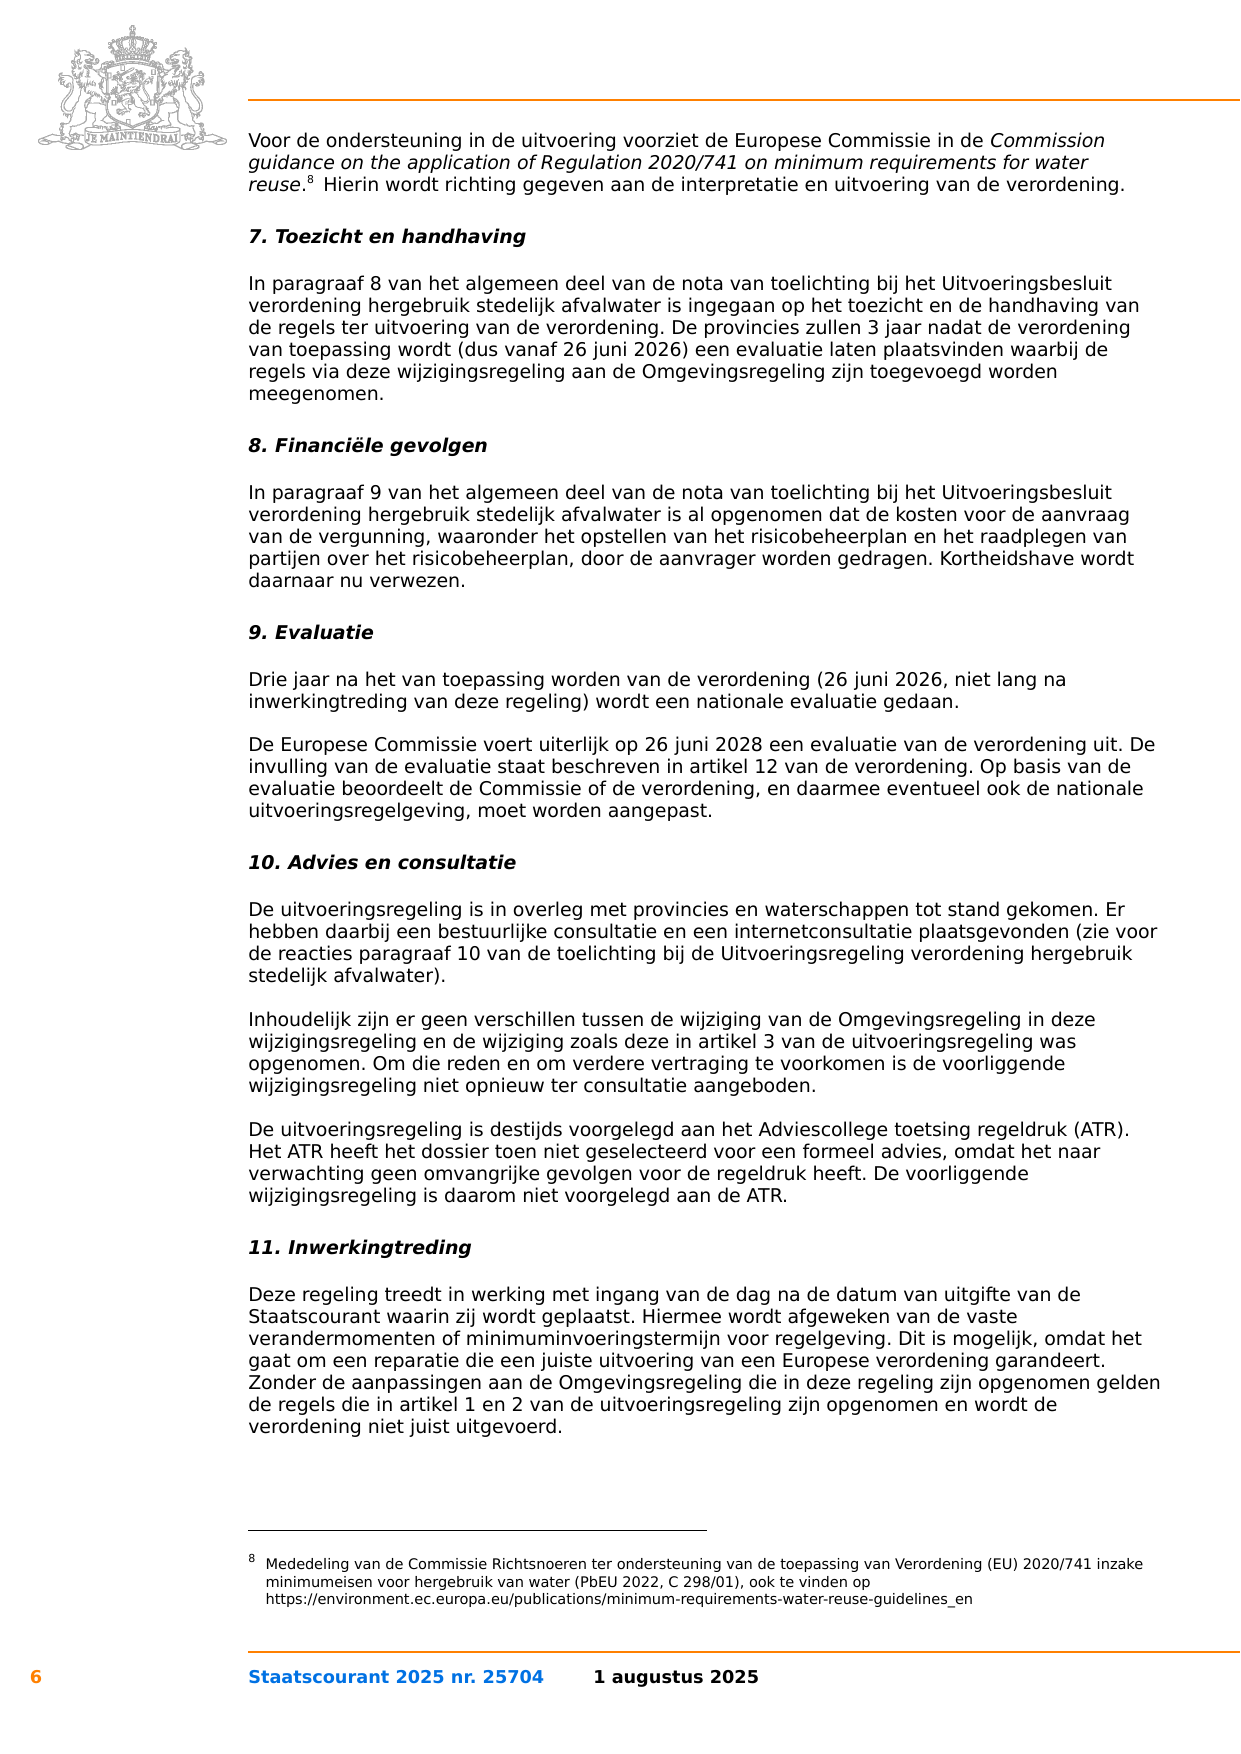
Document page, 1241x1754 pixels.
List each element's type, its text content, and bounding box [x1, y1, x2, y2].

subtitle 11. Inwerkingtreding [248, 1237, 1163, 1259]
subtitle 7. Toezicht en handhaving [248, 226, 1163, 248]
subtitle 8. Financiële gevolgen [248, 435, 1163, 457]
picture [38, 25, 227, 150]
subtitle 10. Advies en consultatie [248, 852, 1163, 874]
text De uitvoeringsregeling is in overleg met provincies en waterschappen tot stand gekomen. Er hebben daarbij een bestuurlijke consultatie en een internetconsultatie plaatsgevonden (zie voor de reacties paragraaf 10 van de toelichting bij de Uitvoeringsregeling verordening hergebruik stedelijk afvalwater). [248, 899, 1163, 987]
text Drie jaar na het van toepassing worden van de verordening (26 juni 2026, niet lang na inwerkingtreding van deze regeling) wordt een nationale evaluatie gedaan. [248, 668, 1163, 712]
text In paragraaf 8 van het algemeen deel van de nota van toelichting bij het Uitvoeringsbesluit verordening hergebruik stedelijk afvalwater is ingegaan op het toezicht en de handhaving van de regels ter uitvoering van de verordening. De provincies zullen 3 jaar nadat de verordening van toepassing wordt (dus vanaf 26 juni 2026) een evaluatie laten plaatsvinden waarbij de regels via deze wijzigingsregeling aan de Omgevingsregeling zijn toegevoegd worden meegenomen. [248, 273, 1163, 405]
text Mededeling van de Commissie Richtsnoeren ter ondersteuning van de toepassing van Verordening (EU) 2020/741 inzake minimumeisen voor hergebruik van water (PbEU 2022, C 298/01), ook te vinden op https://environment.ec.europa.eu/publications/minimum-requirements-water-reuse-guidelines_en [248, 1552, 1163, 1608]
text Voor de ondersteuning in de uitvoering voorziet de Europese Commissie in de Commission guidance on the application of Regulation 2020/741 on minimum requirements for water reuse. Hierin wordt richting gegeven aan de interpretatie en uitvoering van de verordening. [248, 130, 1163, 196]
text De uitvoeringsregeling is destijds voorgelegd aan het Adviescollege toetsing regeldruk (ATR). Het ATR heeft het dossier toen niet geselecteerd voor een formeel advies, omdat het naar verwachting geen omvangrijke gevolgen voor de regeldruk heeft. De voorliggende wijzigingsregeling is daarom niet voorgelegd aan de ATR. [248, 1119, 1163, 1207]
text Deze regeling treedt in werking met ingang van de dag na de datum van uitgifte van de Staatscourant waarin zij wordt geplaatst. Hiermee wordt afgeweken van de vaste verandermomenten of minimuminvoeringstermijn voor regelgeving. Dit is mogelijk, omdat het gaat om een reparatie die een juiste uitvoering van een Europese verordening garandeert. Zonder de aanpassingen aan de Omgevingsregeling die in deze regeling zijn opgenomen gelden de regels die in artikel 1 en 2 van de uitvoeringsregeling zijn opgenomen en wordt de verordening niet juist uitgevoerd. [248, 1284, 1163, 1438]
text De Europese Commissie voert uiterlijk op 26 juni 2028 een evaluatie van de verordening uit. De invulling van de evaluatie staat beschreven in artikel 12 van de verordening. Op basis van de evaluatie beoordeelt de Commissie of de verordening, en daarmee eventueel ook de nationale uitvoeringsregelgeving, moet worden aangepast. [248, 734, 1163, 822]
subtitle 9. Evaluatie [248, 622, 1163, 643]
text In paragraaf 9 van het algemeen deel van de nota van toelichting bij het Uitvoeringsbesluit verordening hergebruik stedelijk afvalwater is al opgenomen dat de kosten voor de aanvraag van de vergunning, waaronder het opstellen van het risicobeheerplan en het raadplegen van partijen over het risicobeheerplan, door de aanvrager worden gedragen. Kortheidshave wordt daarnaar nu verwezen. [248, 482, 1163, 592]
text Inhoudelijk zijn er geen verschillen tussen de wijziging van de Omgevingsregeling in deze wijzigingsregeling en de wijziging zoals deze in artikel 3 van de uitvoeringsregeling was opgenomen. Om die reden en om verdere vertraging te voorkomen is de voorliggende wijzigingsregeling niet opnieuw ter consultatie aangeboden. [248, 1009, 1163, 1097]
